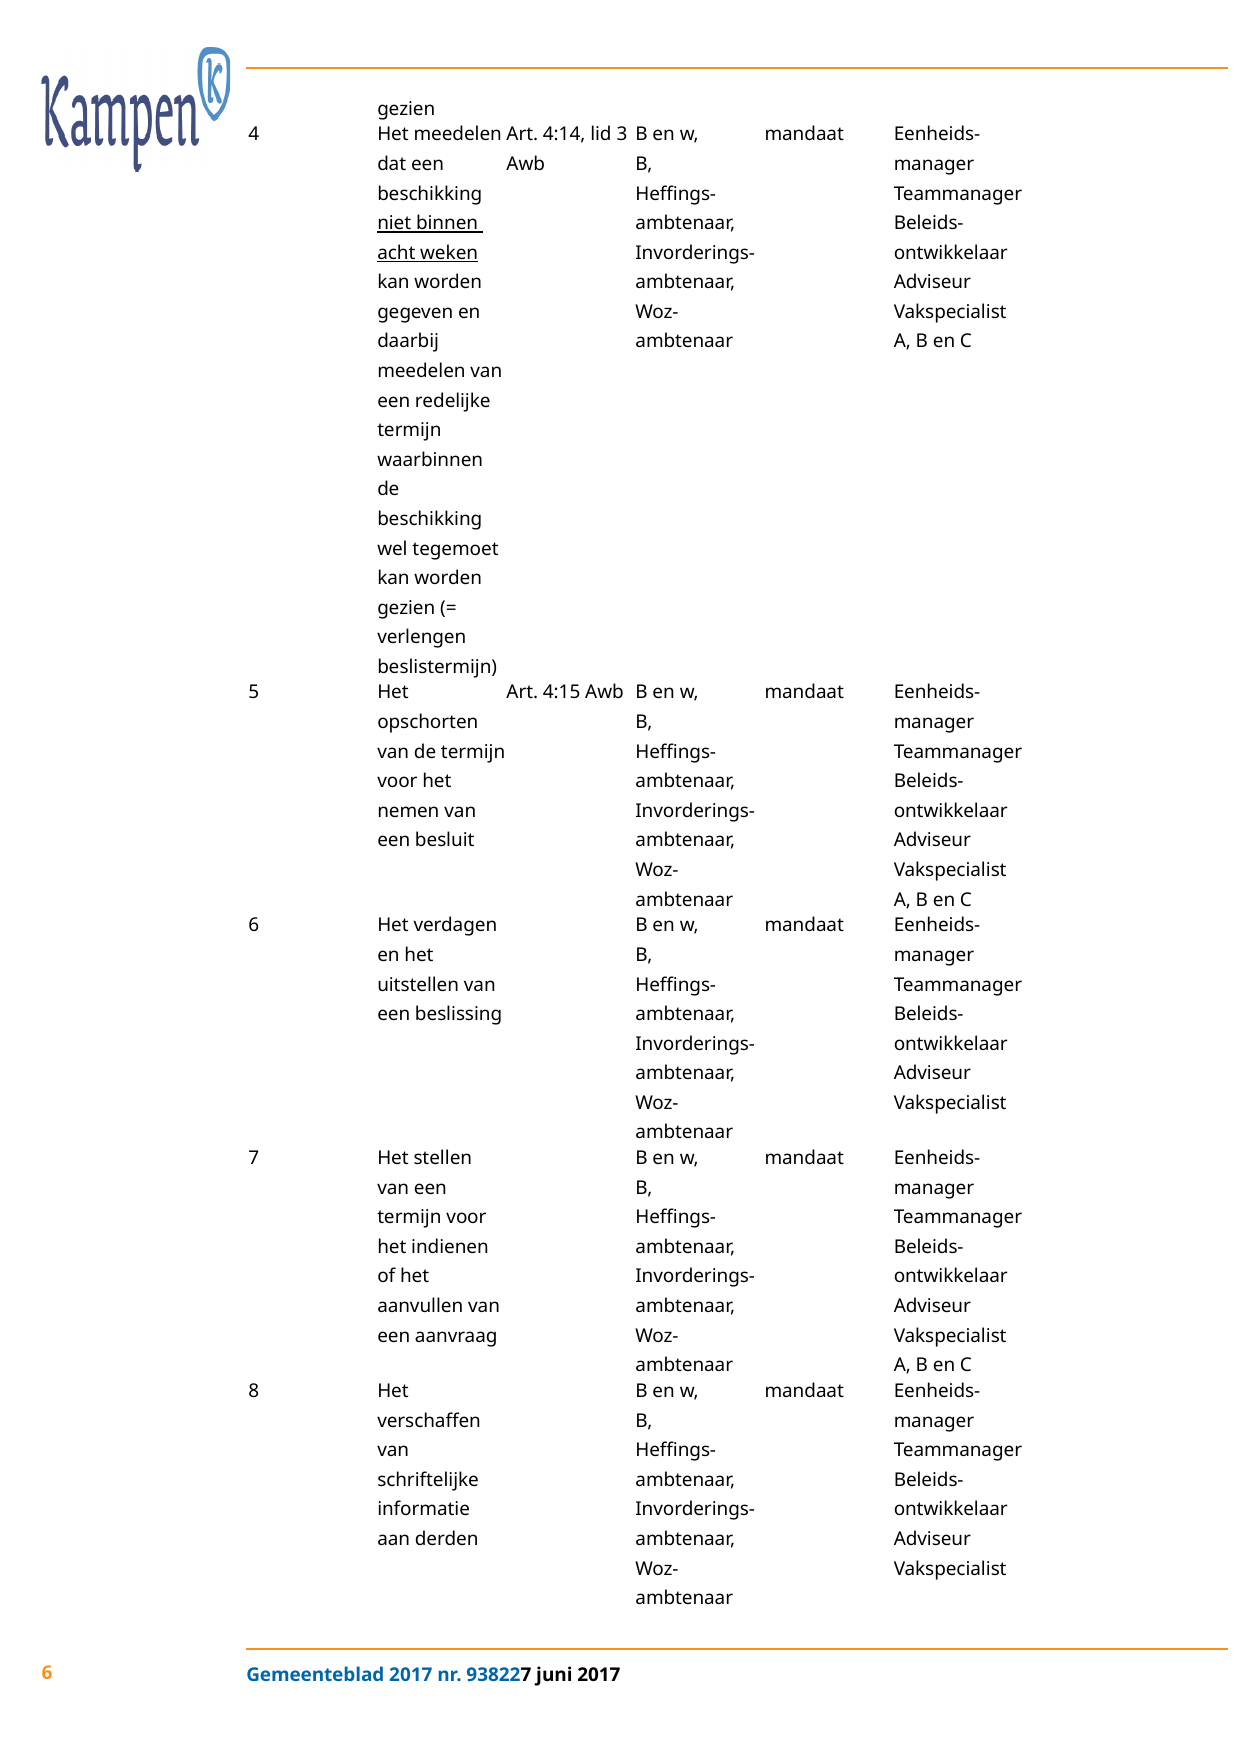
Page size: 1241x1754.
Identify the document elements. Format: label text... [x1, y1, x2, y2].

table_cell mandaat [764, 121, 893, 679]
table_cell mandaat [764, 1144, 893, 1377]
table_cell Het meedelen dat een beschikking niet binnen acht weken kan worden gegeven en daarbij meedelen van een redelijke termijn waarbinnen de beschikking wel tegemoet kan worden gezien (= verlengen beslistermijn) [377, 121, 506, 679]
table_cell [1023, 1377, 1152, 1610]
table_cell B en w, B, Heffings-ambtenaar, Invorderings-ambtenaar, Woz-ambtenaar [635, 121, 764, 679]
table_cell B en w, B, Heffings-ambtenaar, Invorderings-ambtenaar, Woz-ambtenaar [635, 1377, 764, 1610]
table_cell Het verdagen en het uitstellen van een beslissing [377, 912, 506, 1144]
table_cell [1023, 121, 1152, 679]
table_cell [1023, 1144, 1152, 1377]
table_cell 8 [248, 1377, 377, 1610]
table_cell mandaat [764, 1377, 893, 1610]
table_cell 7 [248, 1144, 377, 1377]
table_cell B en w, B, Heffings-ambtenaar, Invorderings-ambtenaar, Woz-ambtenaar [635, 679, 764, 912]
table_cell [248, 95, 377, 121]
table_cell 4 [248, 121, 377, 679]
table_cell B en w, B, Heffings-ambtenaar, Invorderings-ambtenaar, Woz-ambtenaar [635, 1144, 764, 1377]
table_cell gezien [377, 95, 506, 121]
table_cell [1023, 95, 1152, 121]
table_cell Eenheids-manager Teammanager Beleids-ontwikkelaar Adviseur Vakspecialist A, B en C [894, 1144, 1022, 1377]
table_cell Art. 4:15 Awb [506, 679, 635, 912]
table_cell Het opschorten van de termijn voor het nemen van een besluit [377, 679, 506, 912]
table_cell [1023, 679, 1152, 912]
table_cell Art. 4:14, lid 3 Awb [506, 121, 635, 679]
table_cell [506, 912, 635, 1144]
table_cell Het verschaffen van schriftelijke informatie aan derden [377, 1377, 506, 1610]
picture [41, 47, 231, 172]
table_cell mandaat [764, 912, 893, 1144]
table_cell [506, 1144, 635, 1377]
table_cell [506, 95, 635, 121]
table_cell [1023, 912, 1152, 1144]
table_cell [506, 1377, 635, 1610]
table_cell [764, 95, 893, 121]
table_cell [635, 95, 764, 121]
table_cell B en w, B, Heffings-ambtenaar, Invorderings-ambtenaar, Woz-ambtenaar [635, 912, 764, 1144]
table_cell Eenheids-manager Teammanager Beleids-ontwikkelaar Adviseur Vakspecialist A, B en C [894, 679, 1022, 912]
table_cell mandaat [764, 679, 893, 912]
table_cell 5 [248, 679, 377, 912]
table_cell Eenheids-manager Teammanager Beleids-ontwikkelaar Adviseur Vakspecialist [894, 912, 1022, 1144]
table_cell Het stellen van een termijn voor het indienen of het aanvullen van een aanvraag [377, 1144, 506, 1377]
table_cell Eenheids-manager Teammanager Beleids-ontwikkelaar Adviseur Vakspecialist [894, 1377, 1022, 1610]
table_cell 6 [248, 912, 377, 1144]
table_cell [894, 95, 1022, 121]
table_cell Eenheids-manager Teammanager Beleids-ontwikkelaar Adviseur Vakspecialist A, B en C [894, 121, 1022, 679]
